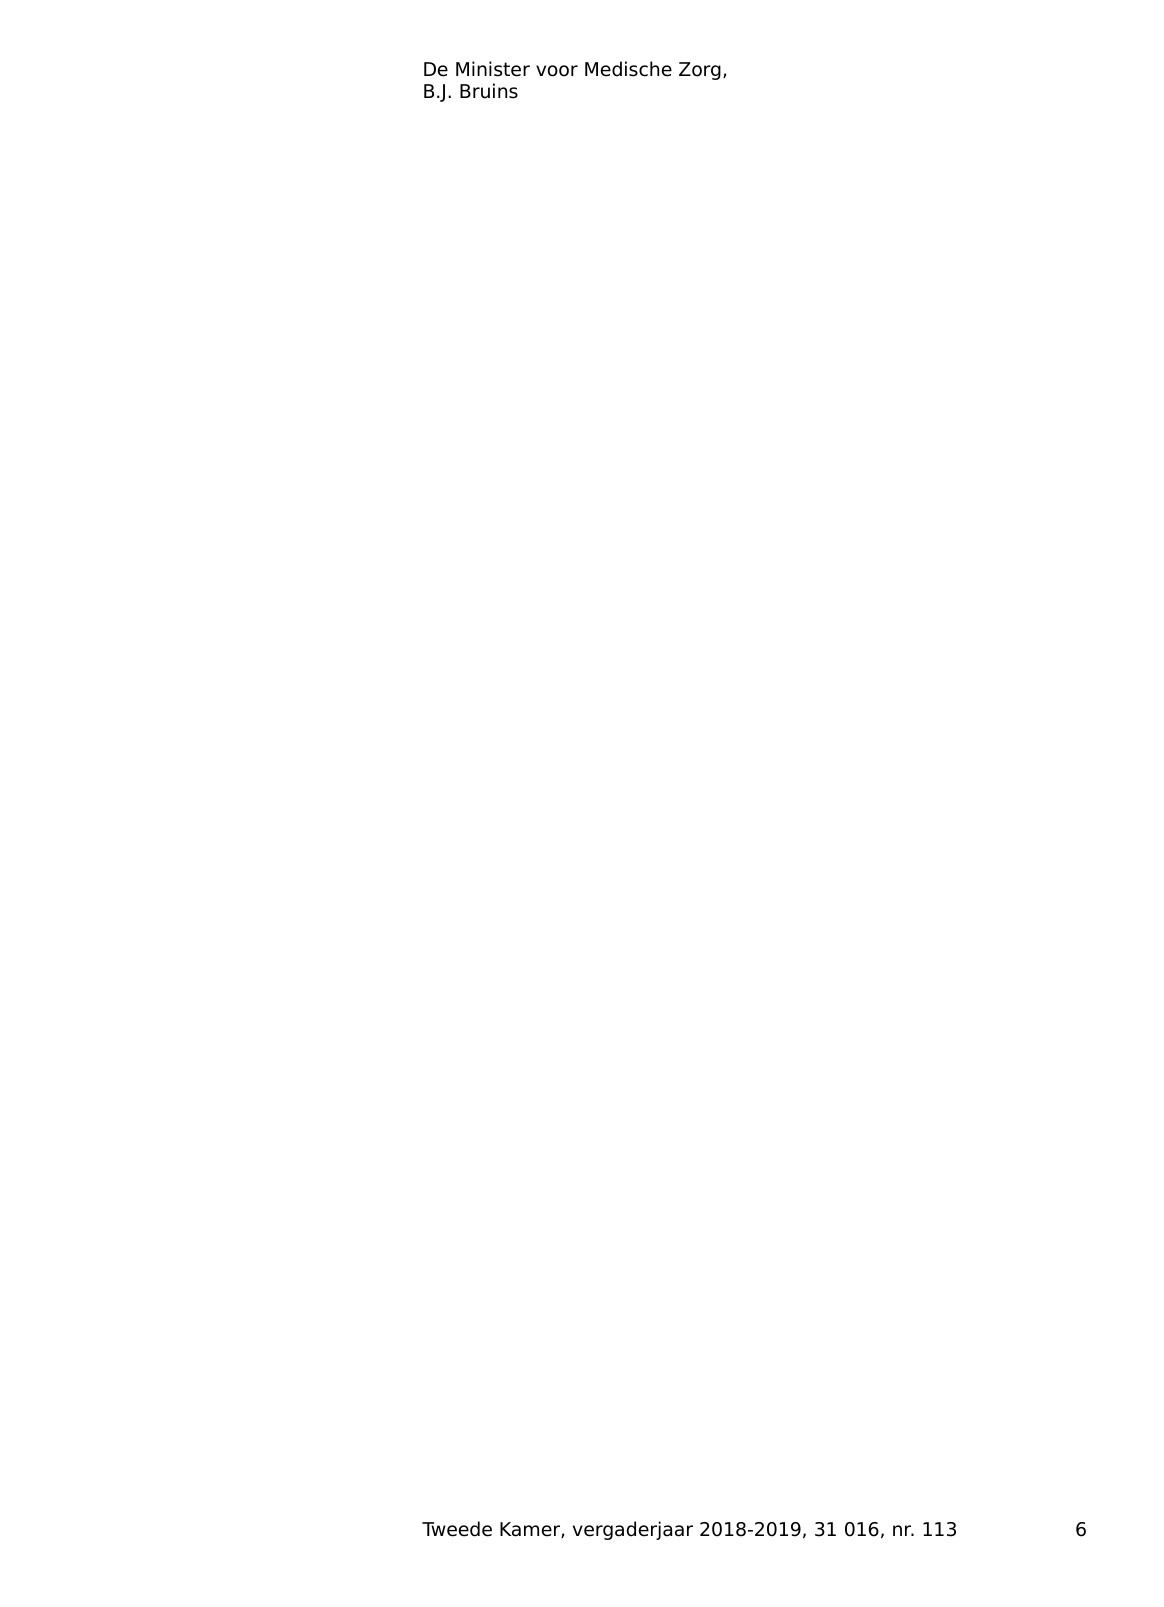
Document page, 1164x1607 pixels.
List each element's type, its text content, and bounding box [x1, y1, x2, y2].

text De Minister voor Medische Zorg, B.J. Bruins [422, 59, 1087, 103]
